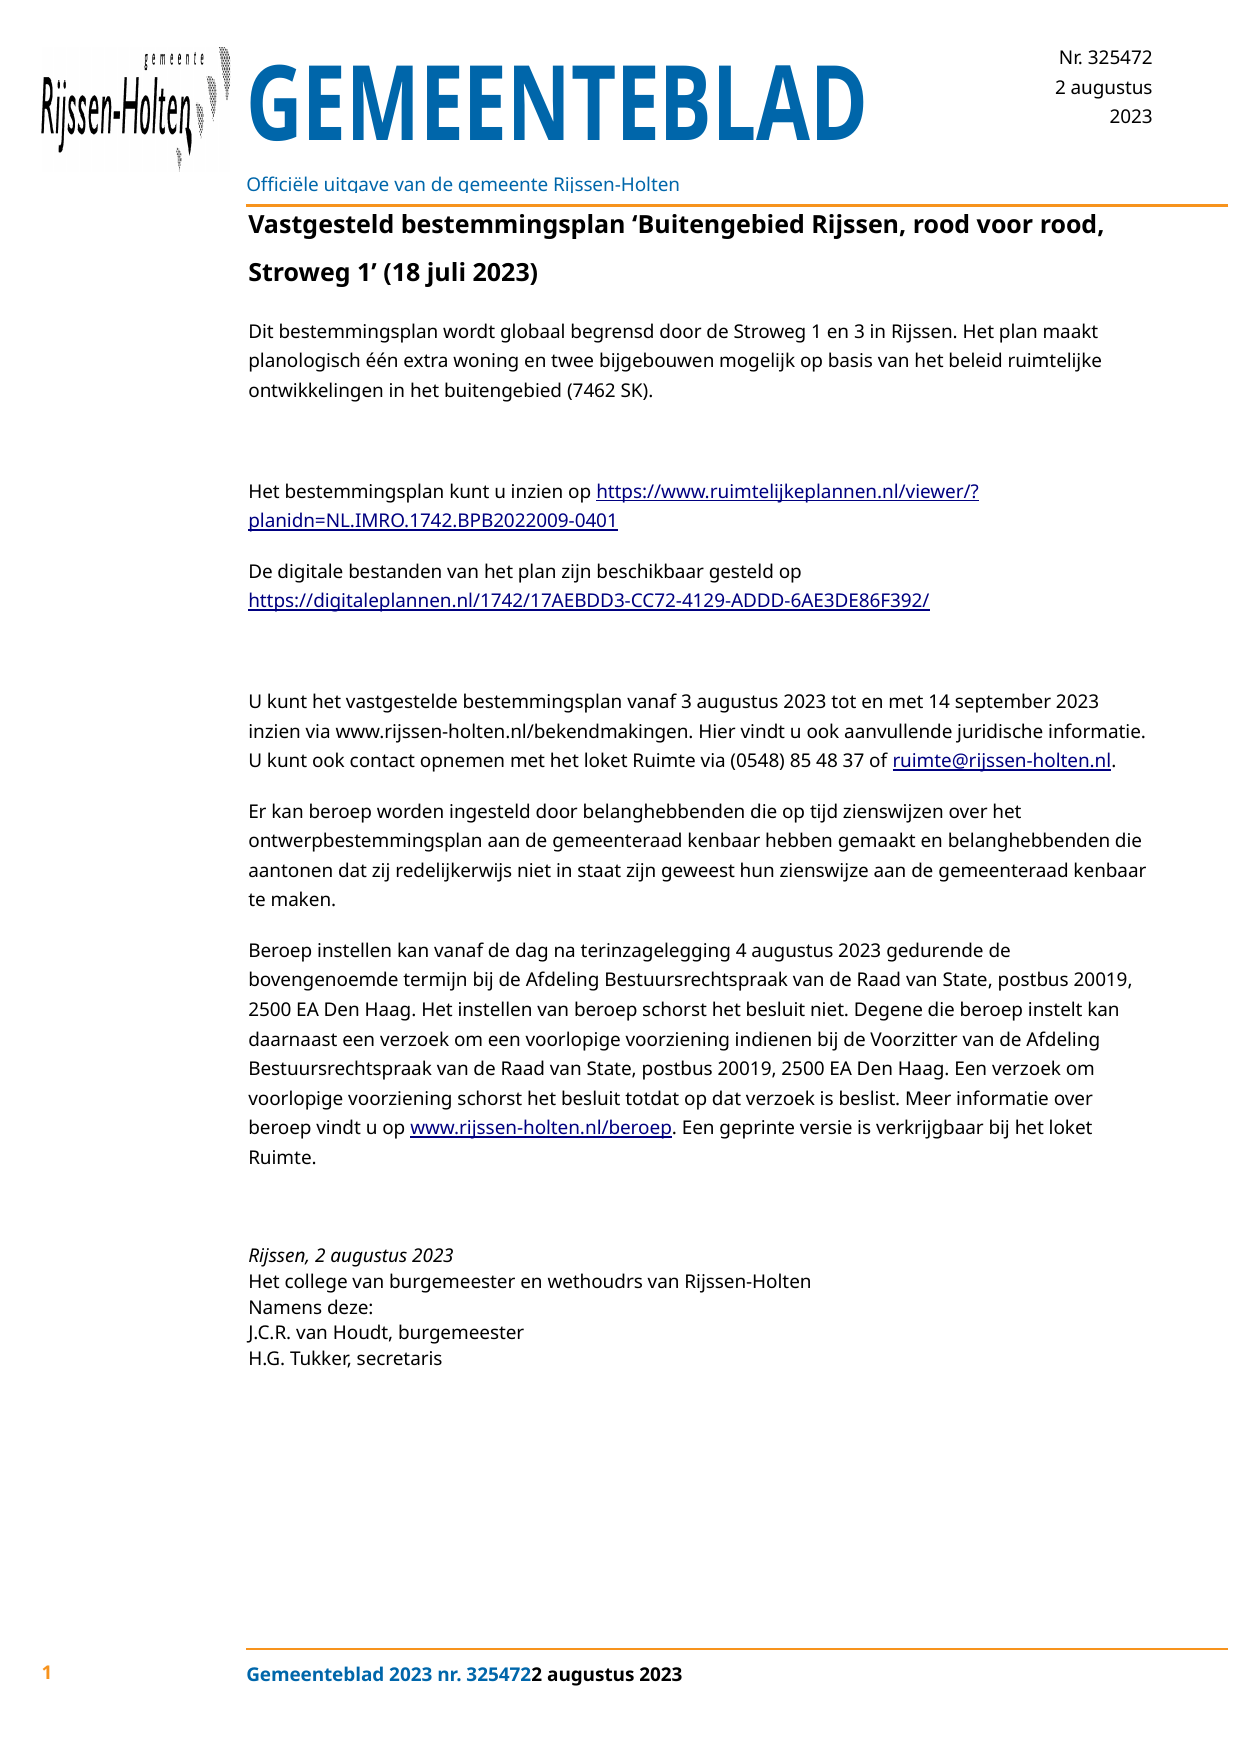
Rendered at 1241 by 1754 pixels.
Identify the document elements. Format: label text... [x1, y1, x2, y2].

text Dit bestemmingsplan wordt globaal begrensd door de Stroweg 1 en 3 in Rijssen. Het plan maakt planologisch één extra woning en twee bijgebouwen mogelijk op basis van het beleid ruimtelijke ontwikkelingen in het buitengebied (7462 SK). [248, 318, 1152, 403]
text U kunt het vastgestelde bestemmingsplan vanaf 3 augustus 2023 tot en met 14 september 2023 inzien via www.rijssen-holten.nl/bekendmakingen. Hier vindt u ook aanvullende juridische informatie. U kunt ook contact opnemen met het loket Ruimte via (0548) 85 48 37 of ruimte@rijssen-holten.nl. [248, 688, 1152, 773]
text H.G. Tukker, secretaris [248, 1345, 1152, 1371]
text Het college van burgemeester en wethoudrs van Rijssen-Holten [248, 1268, 1152, 1294]
text Vastgesteld bestemmingsplan ‘Buitengebied Rijssen, rood voor rood, Stroweg 1’ (18 juli 2023) [248, 207, 1152, 288]
text Er kan beroep worden ingesteld door belanghebbenden die op tijd zienswijzen over het ontwerpbestemmingsplan aan de gemeenteraad kenbaar hebben gemaakt en belanghebbenden die aantonen dat zij redelijkerwijs niet in staat zijn geweest hun zienswijze aan de gemeenteraad kenbaar te maken. [248, 798, 1152, 912]
text Namens deze: [248, 1294, 1152, 1319]
text Rijssen, 2 augustus 2023 [248, 1242, 1152, 1268]
picture [41, 47, 231, 172]
text Beroep instellen kan vanaf de dag na terinzagelegging 4 augustus 2023 gedurende de bovengenoemde termijn bij de Afdeling Bestuursrechtspraak van de Raad van State, postbus 20019, 2500 EA Den Haag. Het instellen van beroep schorst het besluit niet. Degene die beroep instelt kan daarnaast een verzoek om een voorlopige voorziening indienen bij de Voorzitter van de Afdeling Bestuursrechtspraak van de Raad van State, postbus 20019, 2500 EA Den Haag. Een verzoek om voorlopige voorziening schorst het besluit totdat op dat verzoek is beslist. Meer informatie over beroep vindt u op www.rijssen-holten.nl/beroep. Een geprinte versie is verkrijgbaar bij het loket Ruimte. [248, 937, 1152, 1170]
text Het bestemmingsplan kunt u inzien op https://www.ruimtelijkeplannen.nl/viewer/?planidn=NL.IMRO.1742.BPB2022009-0401 [248, 478, 1152, 533]
text De digitale bestanden van het plan zijn beschikbaar gesteld op https://digitaleplannen.nl/1742/17AEBDD3-CC72-4129-ADDD-6AE3DE86F392/ [248, 558, 1152, 613]
text J.C.R. van Houdt, burgemeester [248, 1319, 1152, 1345]
